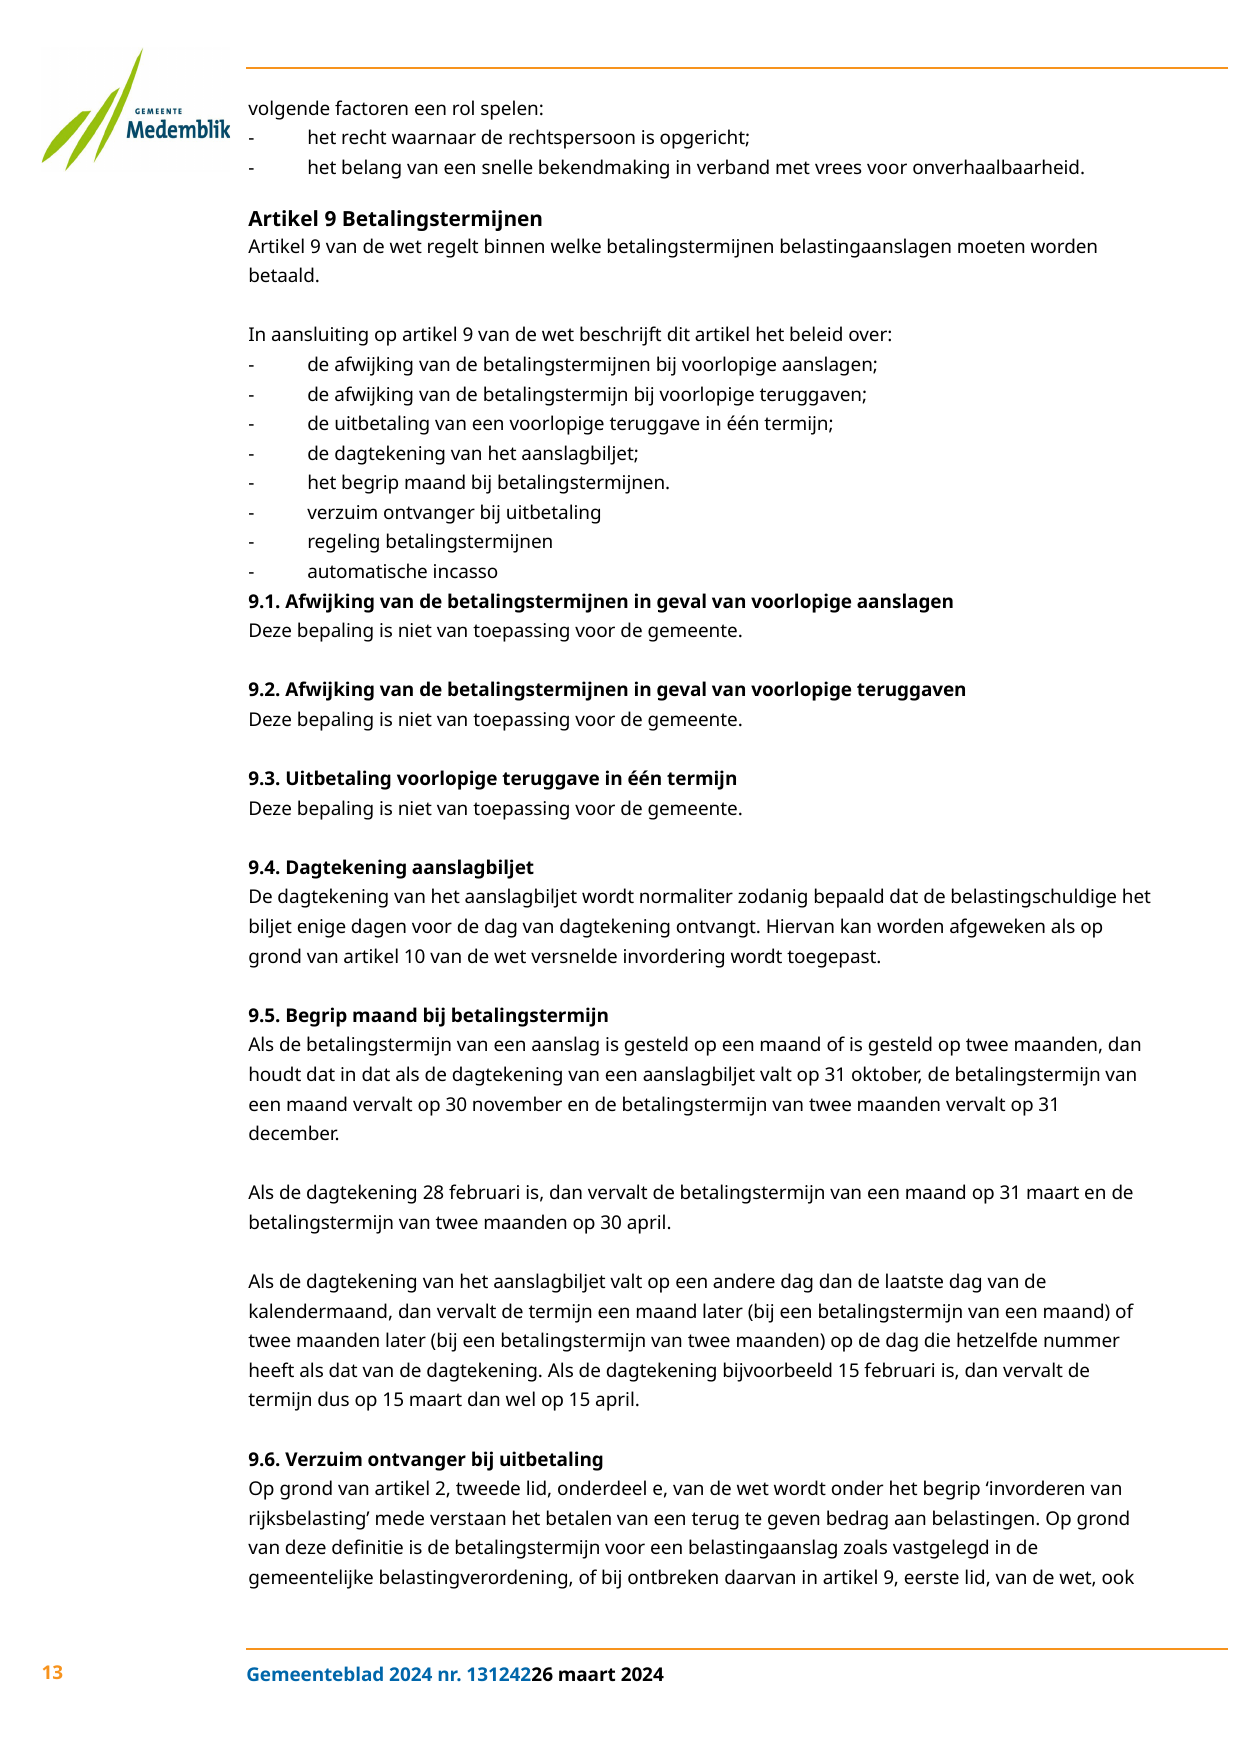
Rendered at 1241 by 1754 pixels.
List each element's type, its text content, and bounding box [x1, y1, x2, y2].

list verzuim ontvanger bij uitbetaling [248, 499, 1152, 525]
text In aansluiting op artikel 9 van de wet beschrijft dit artikel het beleid over: [248, 322, 1152, 347]
list de afwijking van de betalingstermijnen bij voorlopige aanslagen; [248, 351, 1152, 377]
text 9.4. Dagtekening aanslagbiljet [248, 854, 1152, 880]
picture [41, 47, 231, 172]
text Op grond van artikel 2, tweede lid, onderdeel e, van de wet wordt onder het begrip ‘invorderen van rijksbelasting’ mede verstaan het betalen van een terug te geven bedrag aan belastingen. Op grond van deze definitie is de betalingstermijn voor een belastingaanslag zoals vastgelegd in de gemeentelijke belastingverordening, of bij ontbreken daarvan in artikel 9, eerste lid, van de wet, ook [248, 1475, 1152, 1590]
list regeling betalingstermijnen [248, 529, 1152, 554]
list de dagtekening van het aanslagbiljet; [248, 440, 1152, 466]
text Als de dagtekening van het aanslagbiljet valt op een andere dag dan de laatste dag van de kalendermaand, dan vervalt de termijn een maand later (bij een betalingstermijn van een maand) of twee maanden later (bij een betalingstermijn van twee maanden) op de dag die hetzelfde nummer heeft als dat van de dagtekening. Als de dagtekening bijvoorbeeld 15 februari is, dan vervalt de termijn dus op 15 maart dan wel op 15 april. [248, 1268, 1152, 1412]
text Deze bepaling is niet van toepassing voor de gemeente. [248, 706, 1152, 732]
text 9.5. Begrip maand bij betalingstermijn [248, 1002, 1152, 1028]
text Artikel 9 Betalingstermijnen [248, 204, 1152, 233]
list het recht waarnaar de rechtspersoon is opgericht; [248, 124, 1152, 150]
text 9.3. Uitbetaling voorlopige teruggave in één termijn [248, 765, 1152, 791]
text volgende factoren een rol spelen: [248, 95, 1152, 121]
text Deze bepaling is niet van toepassing voor de gemeente. [248, 795, 1152, 821]
list de uitbetaling van een voorlopige teruggave in één termijn; [248, 410, 1152, 436]
text Als de betalingstermijn van een aanslag is gesteld op een maand of is gesteld op twee maanden, dan houdt dat in dat als de dagtekening van een aanslagbiljet valt op 31 oktober, de betalingstermijn van een maand vervalt op 30 november en de betalingstermijn van twee maanden vervalt op 31 december. [248, 1032, 1152, 1146]
list automatische incasso [248, 558, 1152, 584]
list de afwijking van de betalingstermijn bij voorlopige teruggaven; [248, 381, 1152, 406]
list het begrip maand bij betalingstermijnen. [248, 469, 1152, 495]
text De dagtekening van het aanslagbiljet wordt normaliter zodanig bepaald dat de belastingschuldige het biljet enige dagen voor de dag van dagtekening ontvangt. Hiervan kan worden afgeweken als op grond van artikel 10 van de wet versnelde invordering wordt toegepast. [248, 884, 1152, 968]
text 9.6. Verzuim ontvanger bij uitbetaling [248, 1446, 1152, 1471]
text Deze bepaling is niet van toepassing voor de gemeente. [248, 617, 1152, 643]
text Als de dagtekening 28 februari is, dan vervalt de betalingstermijn van een maand op 31 maart en de betalingstermijn van twee maanden op 30 april. [248, 1179, 1152, 1235]
list het belang van een snelle bekendmaking in verband met vrees voor onverhaalbaarheid. [248, 154, 1152, 180]
text 9.1. Afwijking van de betalingstermijnen in geval van voorlopige aanslagen [248, 588, 1152, 613]
text 9.2. Afwijking van de betalingstermijnen in geval van voorlopige teruggaven [248, 677, 1152, 702]
text Artikel 9 van de wet regelt binnen welke betalingstermijnen belastingaanslagen moeten worden betaald. [248, 233, 1152, 288]
